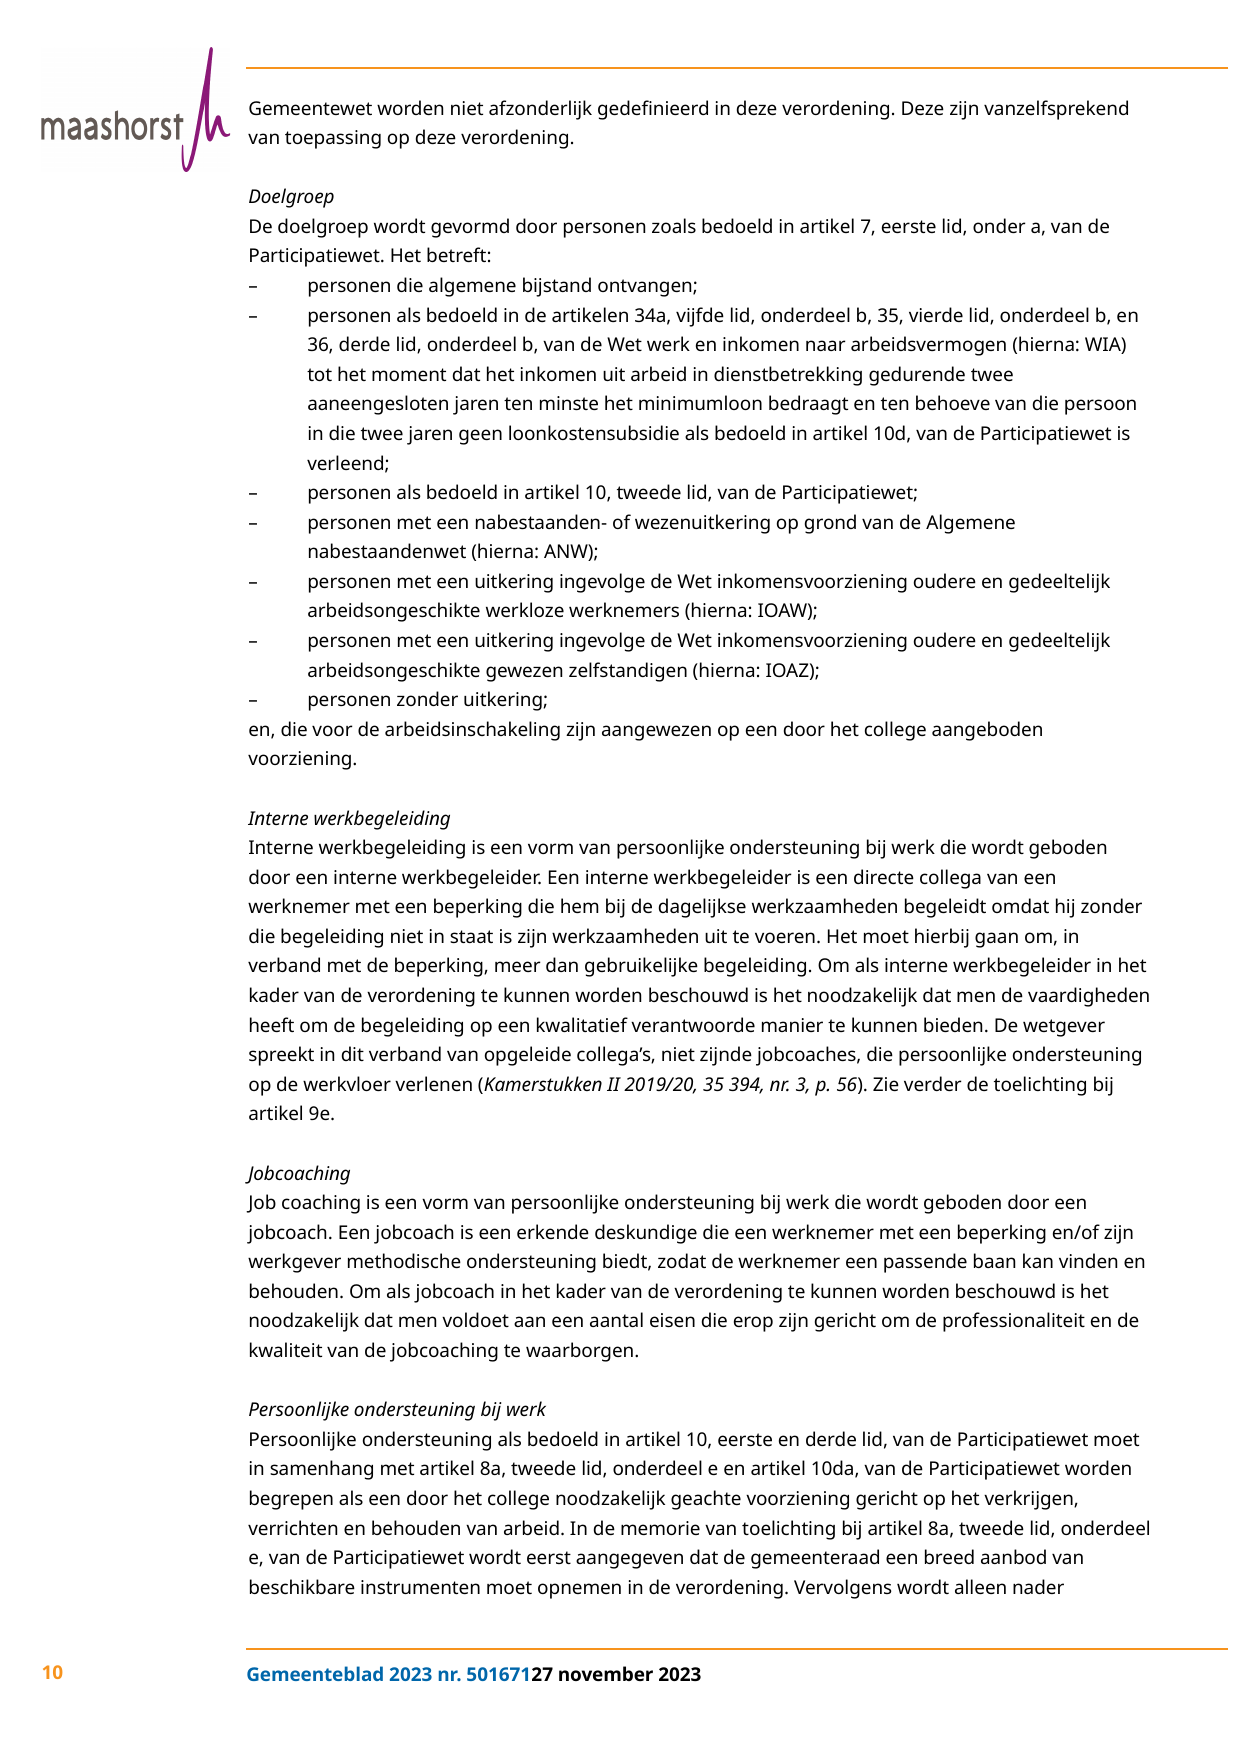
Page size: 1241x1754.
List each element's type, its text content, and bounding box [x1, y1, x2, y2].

list personen als bedoeld in artikel 10, tweede lid, van de Participatiewet; [248, 479, 1152, 505]
text Jobcoaching [248, 1160, 1152, 1186]
text Interne werkbegeleiding [248, 805, 1152, 831]
list personen zonder uitkering; [248, 686, 1152, 712]
text Job coaching is een vorm van persoonlijke ondersteuning bij werk die wordt geboden door een jobcoach. Een jobcoach is een erkende deskundige die een werknemer met een beperking en/of zijn werkgever methodische ondersteuning biedt, zodat de werknemer een passende baan kan vinden en behouden. Om als jobcoach in het kader van de verordening te kunnen worden beschouwd is het noodzakelijk dat men voldoet aan een aantal eisen die erop zijn gericht om de professionaliteit en de kwaliteit van de jobcoaching te waarborgen. [248, 1189, 1152, 1363]
text Persoonlijke ondersteuning bij werk [248, 1396, 1152, 1422]
text en, die voor de arbeidsinschakeling zijn aangewezen op een door het college aangeboden voorziening. [248, 716, 1152, 771]
text Doelgroep [248, 183, 1152, 209]
picture [41, 47, 231, 172]
list personen als bedoeld in de artikelen 34a, vijfde lid, onderdeel b, 35, vierde lid, onderdeel b, en 36, derde lid, onderdeel b, van de Wet werk en inkomen naar arbeidsvermogen (hierna: WIA) tot het moment dat het inkomen uit arbeid in dienstbetrekking gedurende twee aaneengesloten jaren ten minste het minimumloon bedraagt en ten behoeve van die persoon in die twee jaren geen loonkostensubsidie als bedoeld in artikel 10d, van de Participatiewet is verleend; [248, 302, 1152, 476]
list personen met een nabestaanden- of wezenuitkering op grond van de Algemene nabestaandenwet (hierna: ANW); [248, 509, 1152, 564]
text Gemeentewet worden niet afzonderlijk gedefinieerd in deze verordening. Deze zijn vanzelfsprekend van toepassing op deze verordening. [248, 95, 1152, 150]
text Interne werkbegeleiding is een vorm van persoonlijke ondersteuning bij werk die wordt geboden door een interne werkbegeleider. Een interne werkbegeleider is een directe collega van een werknemer met een beperking die hem bij de dagelijkse werkzaamheden begeleidt omdat hij zonder die begeleiding niet in staat is zijn werkzaamheden uit te voeren. Het moet hierbij gaan om, in verband met de beperking, meer dan gebruikelijke begeleiding. Om als interne werkbegeleider in het kader van de verordening te kunnen worden beschouwd is het noodzakelijk dat men de vaardigheden heeft om de begeleiding op een kwalitatief verantwoorde manier te kunnen bieden. De wetgever spreekt in dit verband van opgeleide collega’s, niet zijnde jobcoaches, die persoonlijke ondersteuning op de werkvloer verlenen (Kamerstukken II 2019/20, 35 394, nr. 3, p. 56). Zie verder de toelichting bij artikel 9e. [248, 834, 1152, 1126]
list personen met een uitkering ingevolge de Wet inkomensvoorziening oudere en gedeeltelijk arbeidsongeschikte werkloze werknemers (hierna: IOAW); [248, 568, 1152, 623]
list personen die algemene bijstand ontvangen; [248, 272, 1152, 298]
list personen met een uitkering ingevolge de Wet inkomensvoorziening oudere en gedeeltelijk arbeidsongeschikte gewezen zelfstandigen (hierna: IOAZ); [248, 627, 1152, 683]
text Persoonlijke ondersteuning als bedoeld in artikel 10, eerste en derde lid, van de Participatiewet moet in samenhang met artikel 8a, tweede lid, onderdeel e en artikel 10da, van de Participatiewet worden begrepen als een door het college noodzakelijk geachte voorziening gericht op het verkrijgen, verrichten en behouden van arbeid. In de memorie van toelichting bij artikel 8a, tweede lid, onderdeel e, van de Participatiewet wordt eerst aangegeven dat de gemeenteraad een breed aanbod van beschikbare instrumenten moet opnemen in de verordening. Vervolgens wordt alleen nader [248, 1426, 1152, 1600]
text De doelgroep wordt gevormd door personen zoals bedoeld in artikel 7, eerste lid, onder a, van de Participatiewet. Het betreft: [248, 213, 1152, 268]
